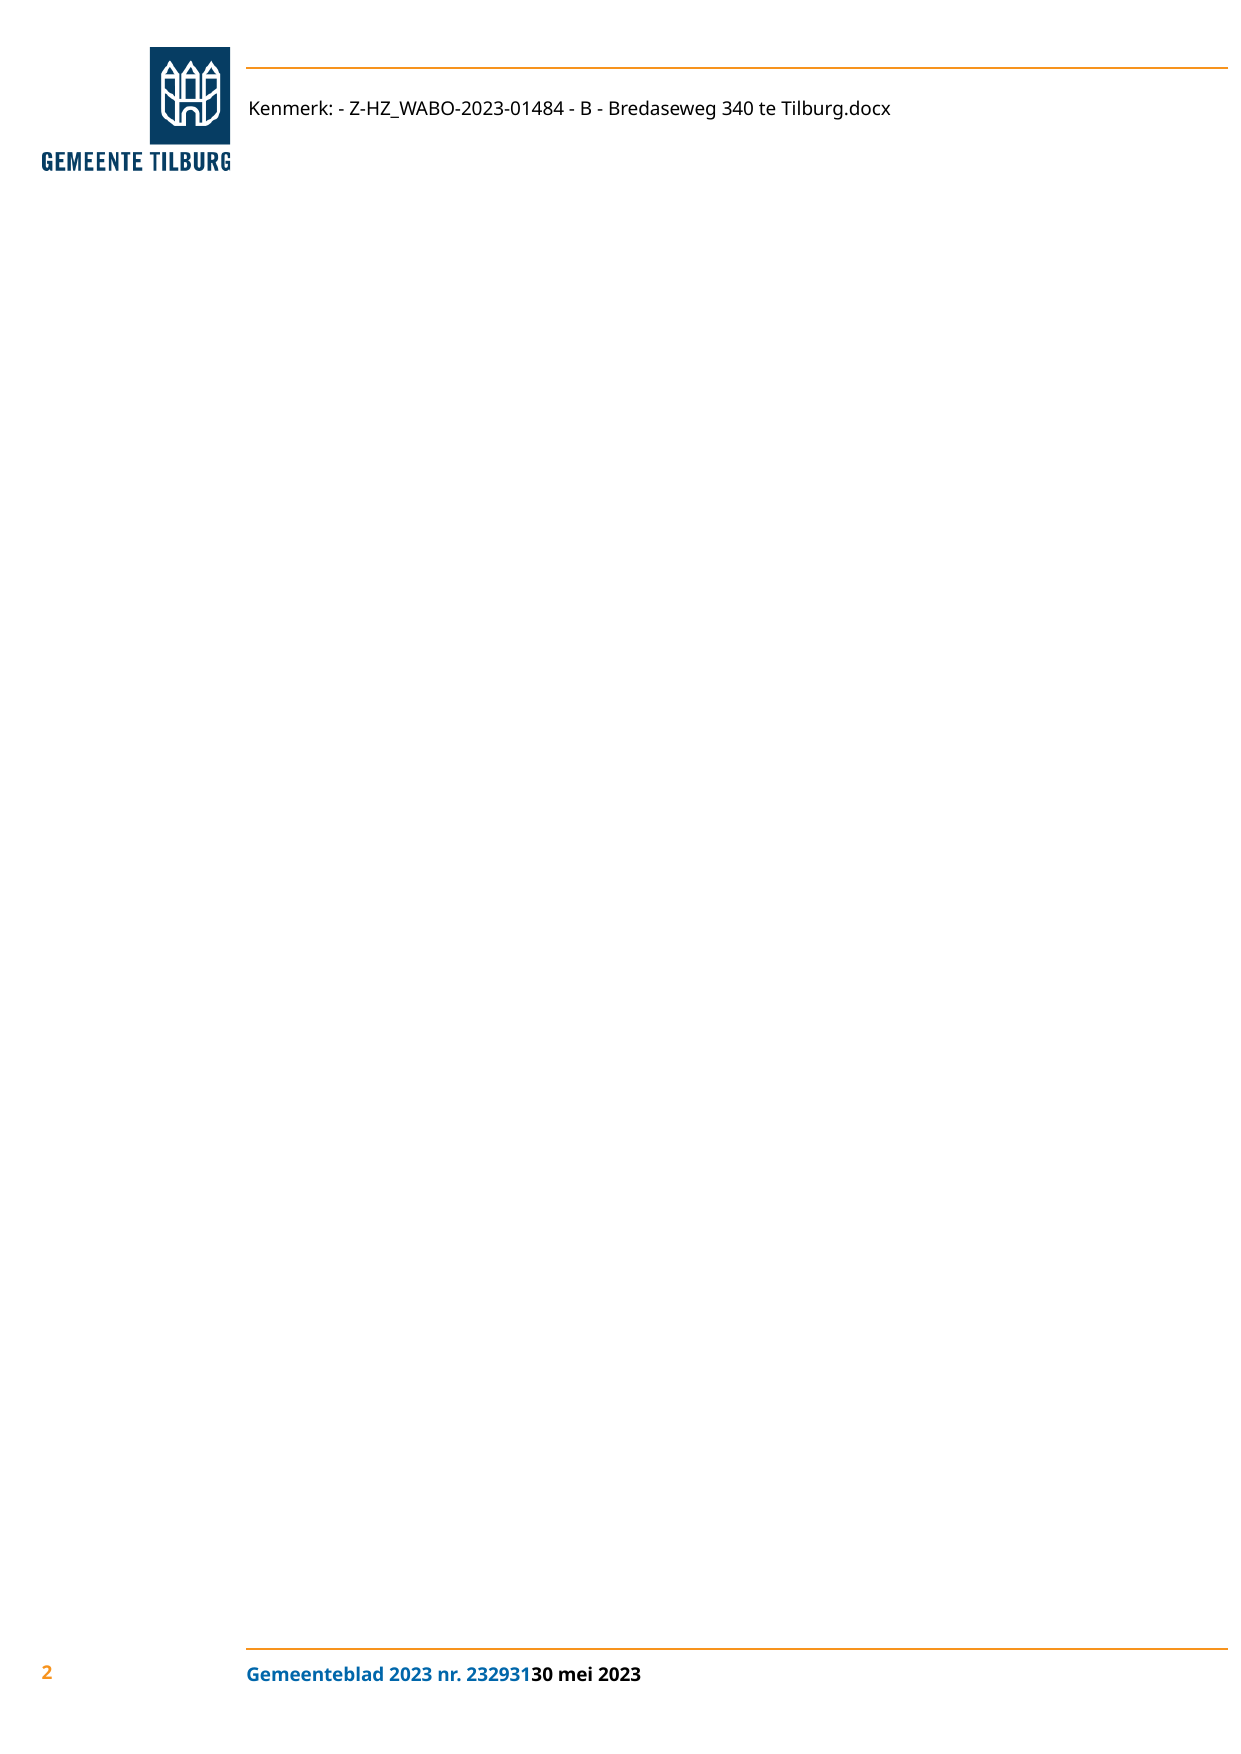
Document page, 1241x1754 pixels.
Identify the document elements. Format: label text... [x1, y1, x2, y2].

text Kenmerk: - Z-HZ_WABO-2023-01484 - B - Bredaseweg 340 te Tilburg.docx [248, 95, 1152, 121]
picture [41, 47, 231, 172]
